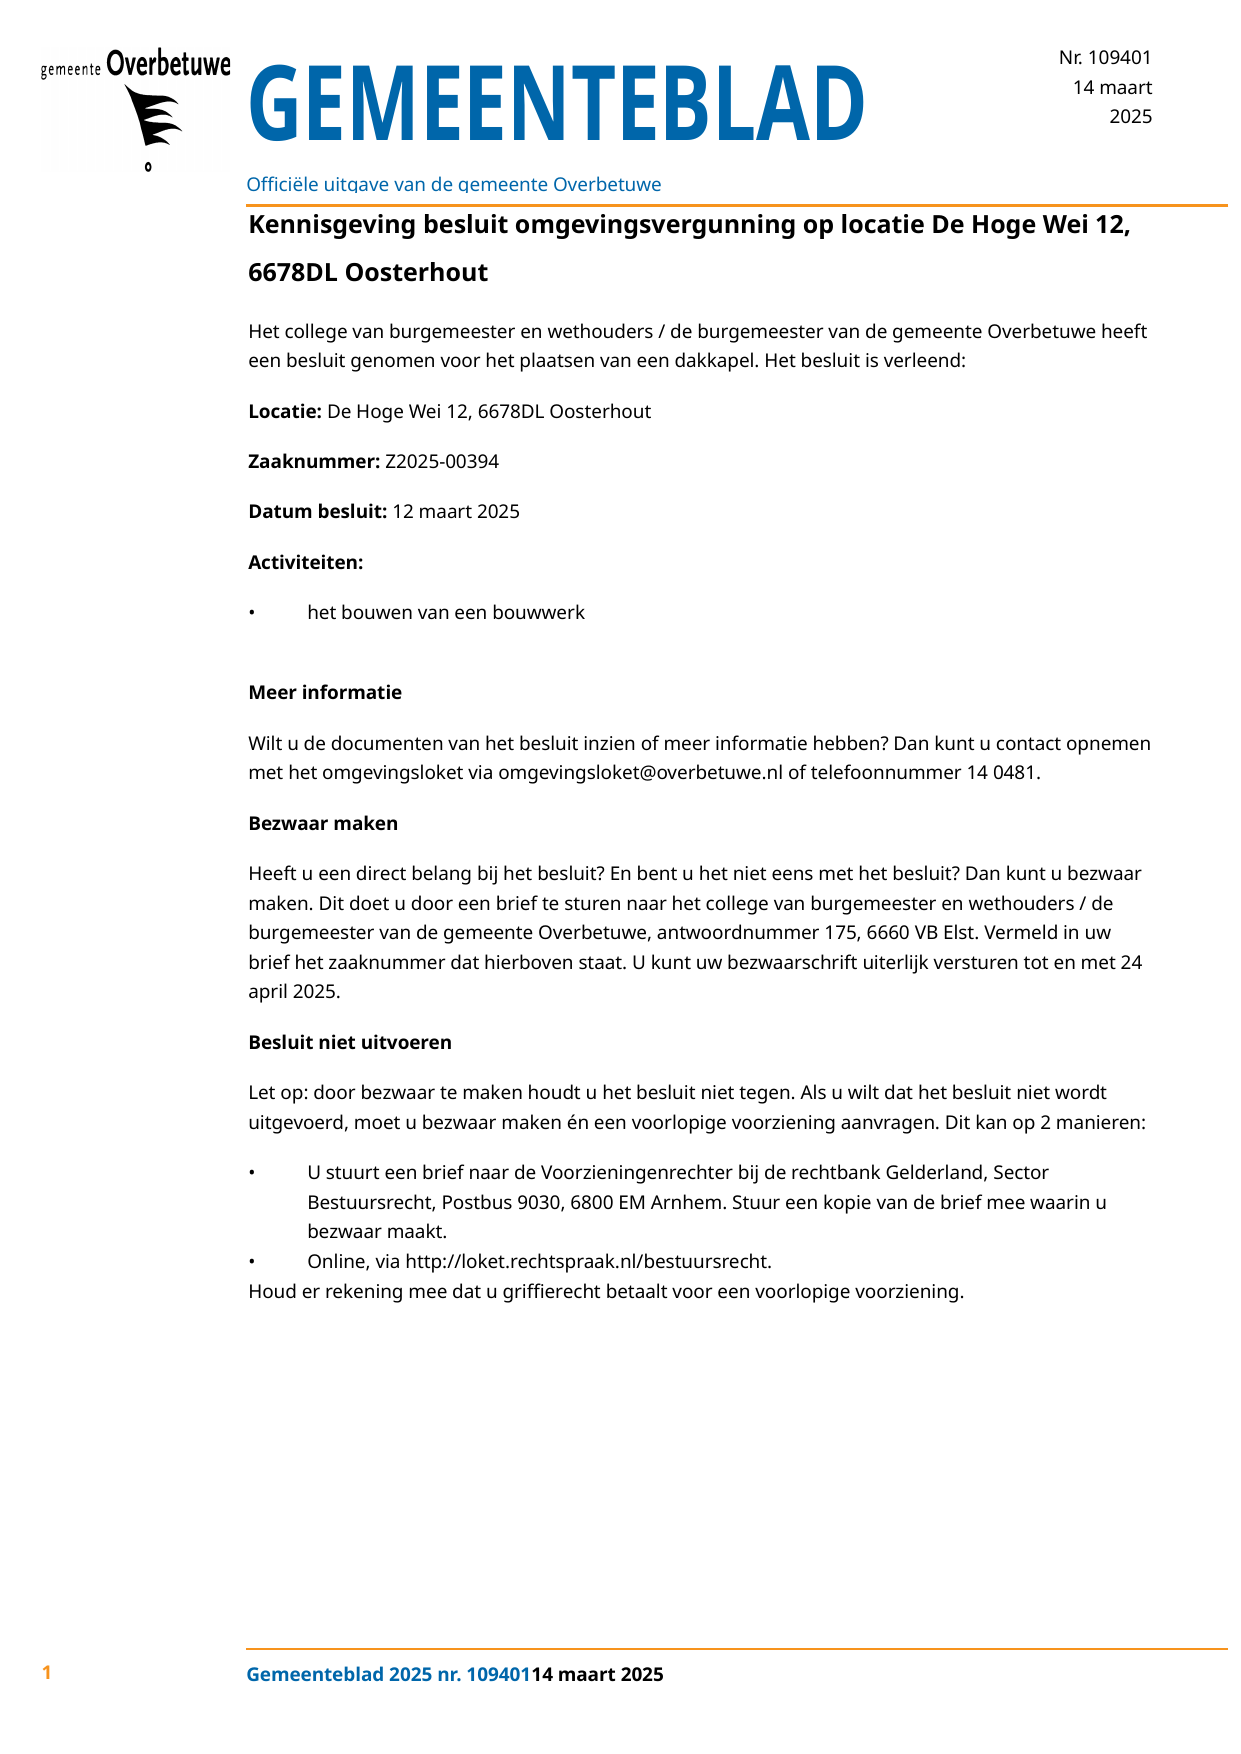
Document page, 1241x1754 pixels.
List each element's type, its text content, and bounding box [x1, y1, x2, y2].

text Locatie: De Hoge Wei 12, 6678DL Oosterhout [248, 398, 1152, 424]
text Wilt u de documenten van het besluit inzien of meer informatie hebben? Dan kunt u contact opnemen met het omgevingsloket via omgevingsloket@overbetuwe.nl of telefoonnummer 14 0481. [248, 730, 1152, 785]
list het bouwen van een bouwwerk [248, 599, 1152, 625]
text Let op: door bezwaar te maken houdt u het besluit niet tegen. Als u wilt dat het besluit niet wordt uitgevoerd, moet u bezwaar maken én een voorlopige voorziening aanvragen. Dit kan op 2 manieren: [248, 1079, 1152, 1135]
text Het college van burgemeester en wethouders / de burgemeester van de gemeente Overbetuwe heeft een besluit genomen voor het plaatsen van een dakkapel. Het besluit is verleend: [248, 318, 1152, 373]
text Heeft u een direct belang bij het besluit? En bent u het niet eens met het besluit? Dan kunt u bezwaar maken. Dit doet u door een brief te sturen naar het college van burgemeester en wethouders / de burgemeester van de gemeente Overbetuwe, antwoordnummer 175, 6660 VB Elst. Vermeld in uw brief het zaaknummer dat hierboven staat. U kunt uw bezwaarschrift uiterlijk versturen tot en met 24 april 2025. [248, 860, 1152, 1004]
text Zaaknummer: Z2025-00394 [248, 448, 1152, 474]
text Meer informatie [248, 679, 1152, 705]
picture [41, 47, 231, 172]
text Datum besluit: 12 maart 2025 [248, 499, 1152, 524]
text Activiteiten: [248, 549, 1152, 575]
list Online, via http://loket.rechtspraak.nl/bestuursrecht. [248, 1248, 1152, 1274]
text Houd er rekening mee dat u griffierecht betaalt voor een voorlopige voorziening. [248, 1278, 1152, 1304]
text Kennisgeving besluit omgevingsvergunning op locatie De Hoge Wei 12, 6678DL Oosterhout [248, 207, 1152, 288]
list U stuurt een brief naar de Voorzieningenrechter bij de rechtbank Gelderland, Sector Bestuursrecht, Postbus 9030, 6800 EM Arnhem. Stuur een kopie van de brief mee waarin u bezwaar maakt. [248, 1159, 1152, 1244]
text Bezwaar maken [248, 810, 1152, 836]
text Besluit niet uitvoeren [248, 1029, 1152, 1055]
